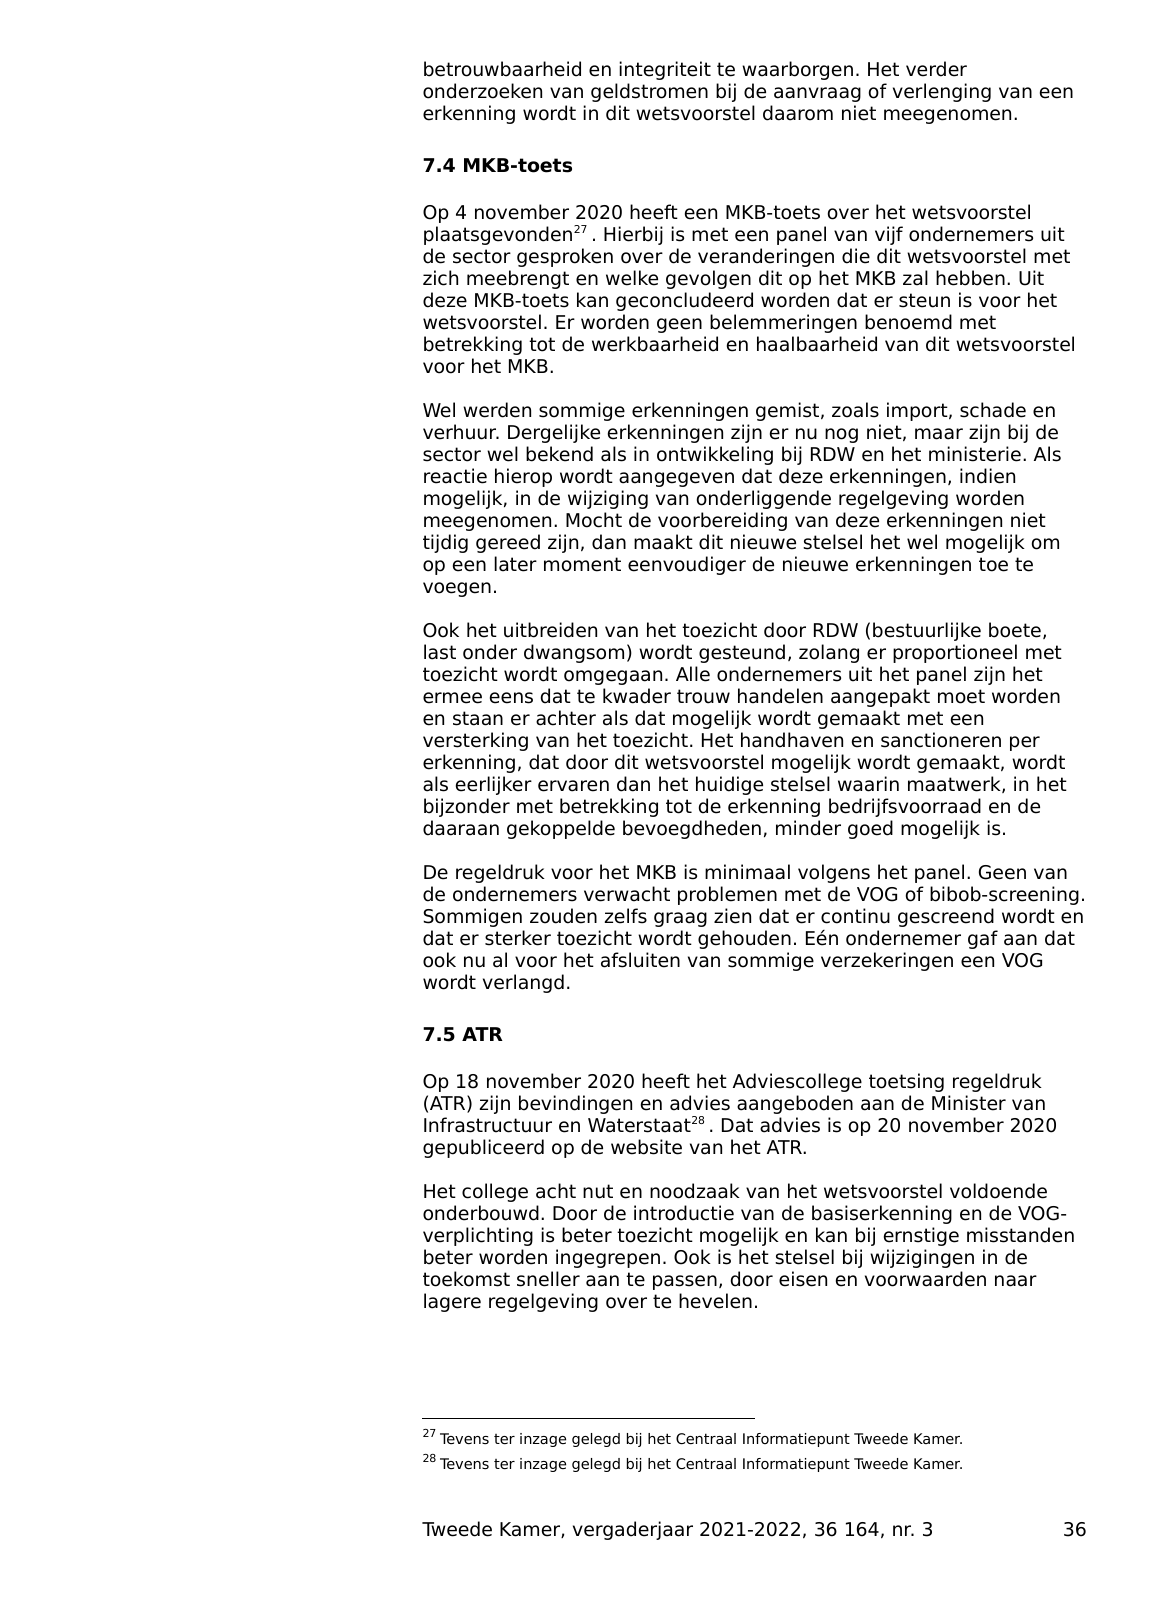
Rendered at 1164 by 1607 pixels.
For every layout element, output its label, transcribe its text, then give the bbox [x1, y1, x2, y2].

text De regeldruk voor het MKB is minimaal volgens het panel. Geen van de ondernemers verwacht problemen met de VOG of bibob-screening. Sommigen zouden zelfs graag zien dat er continu gescreend wordt en dat er sterker toezicht wordt gehouden. Eén ondernemer gaf aan dat ook nu al voor het afsluiten van sommige verzekeringen een VOG wordt verlangd. [422, 862, 1087, 994]
text Ook het uitbreiden van het toezicht door RDW (bestuurlijke boete, last onder dwangsom) wordt gesteund, zolang er proportioneel met toezicht wordt omgegaan. Alle ondernemers uit het panel zijn het ermee eens dat te kwader trouw handelen aangepakt moet worden en staan er achter als dat mogelijk wordt gemaakt met een versterking van het toezicht. Het handhaven en sanctioneren per erkenning, dat door dit wetsvoorstel mogelijk wordt gemaakt, wordt als eerlijker ervaren dan het huidige stelsel waarin maatwerk, in het bijzonder met betrekking tot de erkenning bedrijfsvoorraad en de daaraan gekoppelde bevoegdheden, minder goed mogelijk is. [422, 620, 1087, 840]
subtitle 7.4 MKB-toets [422, 155, 1087, 177]
text betrouwbaarheid en integriteit te waarborgen. Het verder onderzoeken van geldstromen bij de aanvraag of verlenging van een erkenning wordt in dit wetsvoorstel daarom niet meegenomen. [422, 59, 1087, 125]
text Op 18 november 2020 heeft het Adviescollege toetsing regeldruk (ATR) zijn bevindingen en advies aangeboden aan de Minister van Infrastructuur en Waterstaat. Dat advies is op 20 november 2020 gepubliceerd op de website van het ATR. [422, 1071, 1087, 1159]
text Op 4 november 2020 heeft een MKB-toets over het wetsvoorstel plaatsgevonden. Hierbij is met een panel van vijf ondernemers uit de sector gesproken over de veranderingen die dit wetsvoorstel met zich meebrengt en welke gevolgen dit op het MKB zal hebben. Uit deze MKB-toets kan geconcludeerd worden dat er steun is voor het wetsvoorstel. Er worden geen belemmeringen benoemd met betrekking tot de werkbaarheid en haalbaarheid van dit wetsvoorstel voor het MKB. [422, 202, 1087, 378]
text Tevens ter inzage gelegd bij het Centraal Informatiepunt Tweede Kamer. [422, 1427, 1087, 1449]
text Wel werden sommige erkenningen gemist, zoals import, schade en verhuur. Dergelijke erkenningen zijn er nu nog niet, maar zijn bij de sector wel bekend als in ontwikkeling bij RDW en het ministerie. Als reactie hierop wordt aangegeven dat deze erkenningen, indien mogelijk, in de wijziging van onderliggende regelgeving worden meegenomen. Mocht de voorbereiding van deze erkenningen niet tijdig gereed zijn, dan maakt dit nieuwe stelsel het wel mogelijk om op een later moment eenvoudiger de nieuwe erkenningen toe te voegen. [422, 400, 1087, 598]
text Tevens ter inzage gelegd bij het Centraal Informatiepunt Tweede Kamer. [422, 1452, 1087, 1474]
text Het college acht nut en noodzaak van het wetsvoorstel voldoende onderbouwd. Door de introductie van de basiserkenning en de VOG-verplichting is beter toezicht mogelijk en kan bij ernstige misstanden beter worden ingegrepen. Ook is het stelsel bij wijzigingen in de toekomst sneller aan te passen, door eisen en voorwaarden naar lagere regelgeving over te hevelen. [422, 1181, 1087, 1313]
subtitle 7.5 ATR [422, 1024, 1087, 1046]
